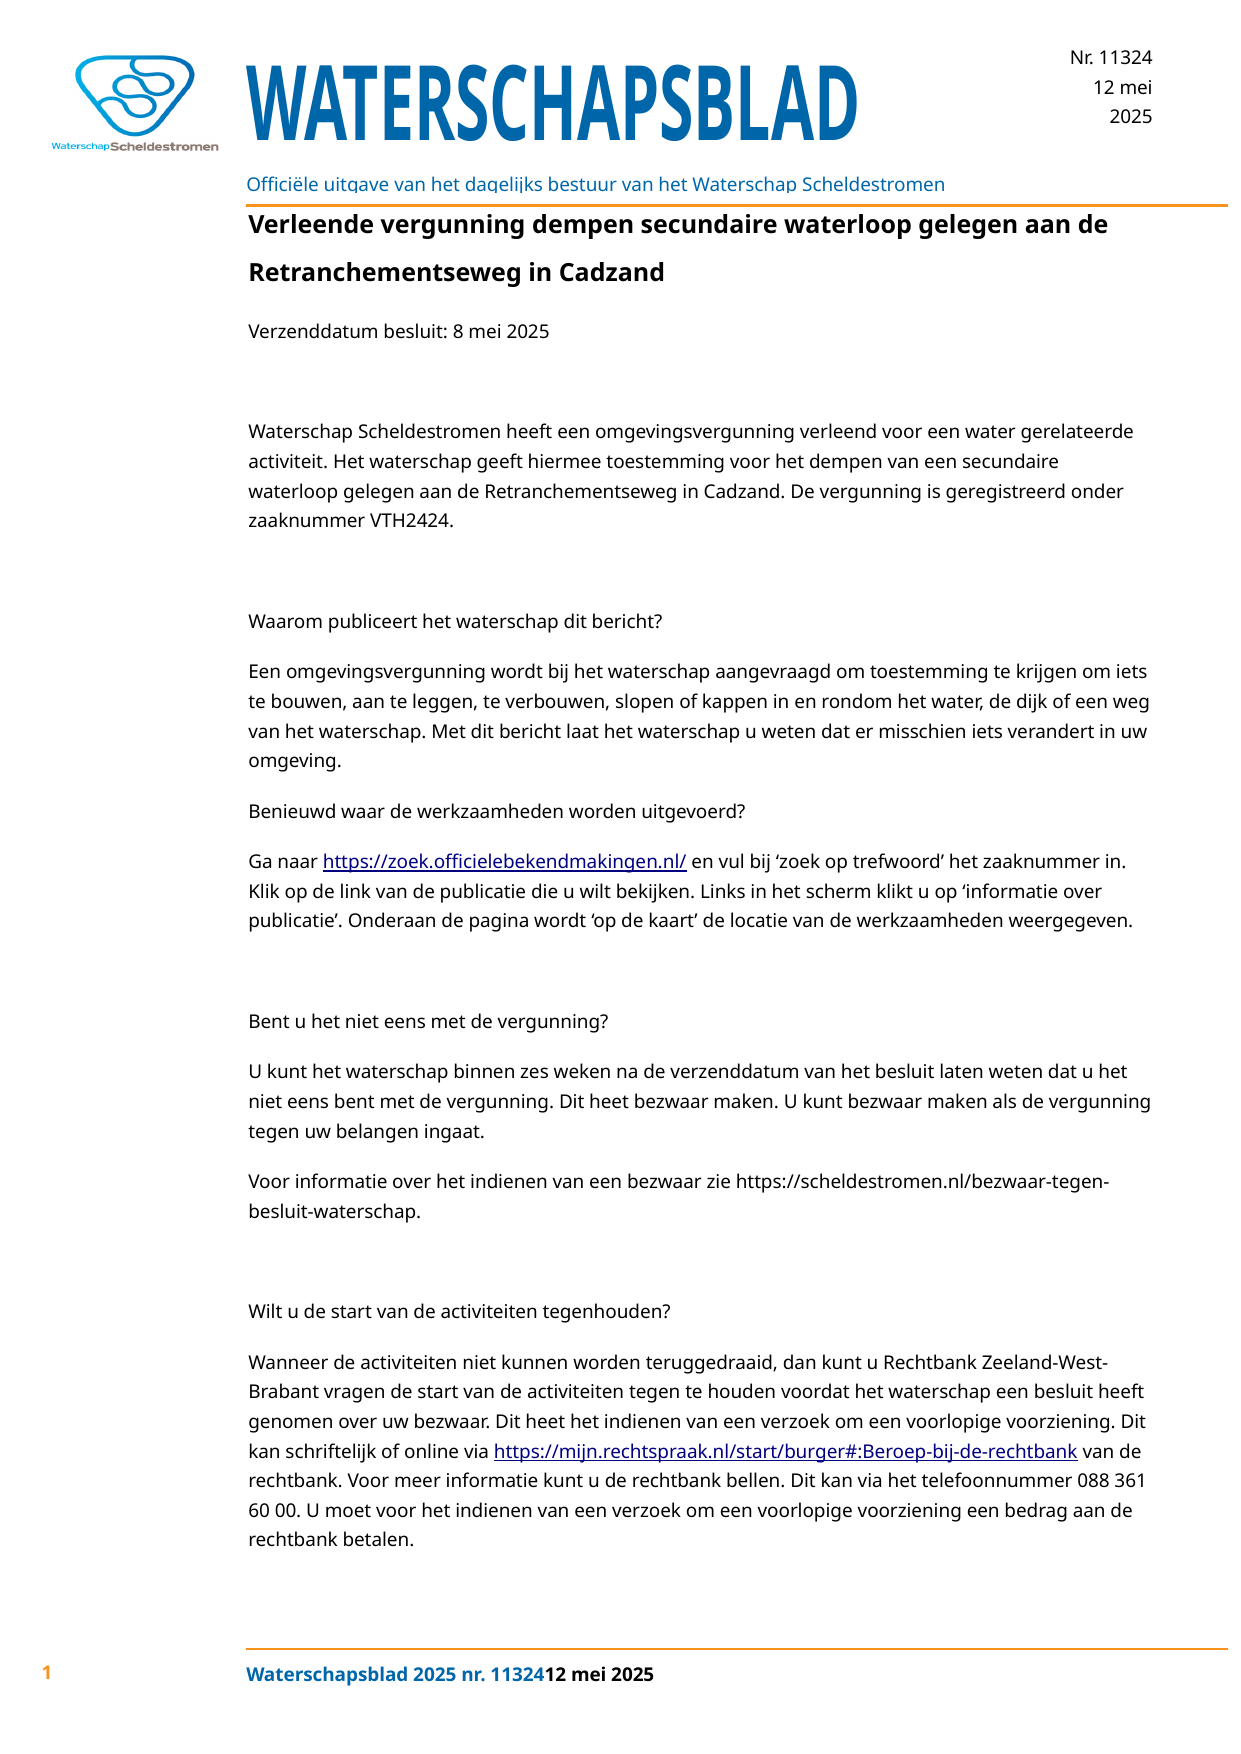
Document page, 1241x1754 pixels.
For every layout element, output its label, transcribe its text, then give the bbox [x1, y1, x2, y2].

text Wanneer de activiteiten niet kunnen worden teruggedraaid, dan kunt u Rechtbank Zeeland-West-Brabant vragen de start van de activiteiten tegen te houden voordat het waterschap een besluit heeft genomen over uw bezwaar. Dit heet het indienen van een verzoek om een voorlopige voorziening. Dit kan schriftelijk of online via https://mijn.rechtspraak.nl/start/burger#:Beroep-bij-de-rechtbank van de rechtbank. Voor meer informatie kunt u de rechtbank bellen. Dit kan via het telefoonnummer 088 361 60 00. U moet voor het indienen van een verzoek om een voorlopige voorziening een bedrag aan de rechtbank betalen. [248, 1349, 1152, 1552]
text Benieuwd waar de werkzaamheden worden uitgevoerd? [248, 798, 1152, 824]
picture [41, 47, 231, 172]
text Bent u het niet eens met de vergunning? [248, 1008, 1152, 1034]
text Ga naar https://zoek.officielebekendmakingen.nl/ en vul bij ‘zoek op trefwoord’ het zaaknummer in. Klik op de link van de publicatie die u wilt bekijken. Links in het scherm klikt u op ‘informatie over publicatie’. Onderaan de pagina wordt ‘op de kaart’ de locatie van de werkzaamheden weergegeven. [248, 848, 1152, 933]
text Verleende vergunning dempen secundaire waterloop gelegen aan de Retranchementseweg in Cadzand [248, 207, 1152, 288]
text Een omgevingsvergunning wordt bij het waterschap aangevraagd om toestemming te krijgen om iets te bouwen, aan te leggen, te verbouwen, slopen of kappen in en rondom het water, de dijk of een weg van het waterschap. Met dit bericht laat het waterschap u weten dat er misschien iets verandert in uw omgeving. [248, 659, 1152, 773]
text Waarom publiceert het waterschap dit bericht? [248, 608, 1152, 634]
text Verzenddatum besluit: 8 mei 2025 [248, 318, 1152, 344]
text Wilt u de start van de activiteiten tegenhouden? [248, 1299, 1152, 1324]
text U kunt het waterschap binnen zes weken na de verzenddatum van het besluit laten weten dat u het niet eens bent met de vergunning. Dit heet bezwaar maken. U kunt bezwaar maken als de vergunning tegen uw belangen ingaat. [248, 1059, 1152, 1144]
text Waterschap Scheldestromen heeft een omgevingsvergunning verleend voor een water gerelateerde activiteit. Het waterschap geeft hiermee toestemming voor het dempen van een secundaire waterloop gelegen aan de Retranchementseweg in Cadzand. De vergunning is geregistreerd onder zaaknummer VTH2424. [248, 419, 1152, 533]
text Voor informatie over het indienen van een bezwaar zie https://scheldestromen.nl/bezwaar-tegen-besluit-waterschap. [248, 1168, 1152, 1224]
